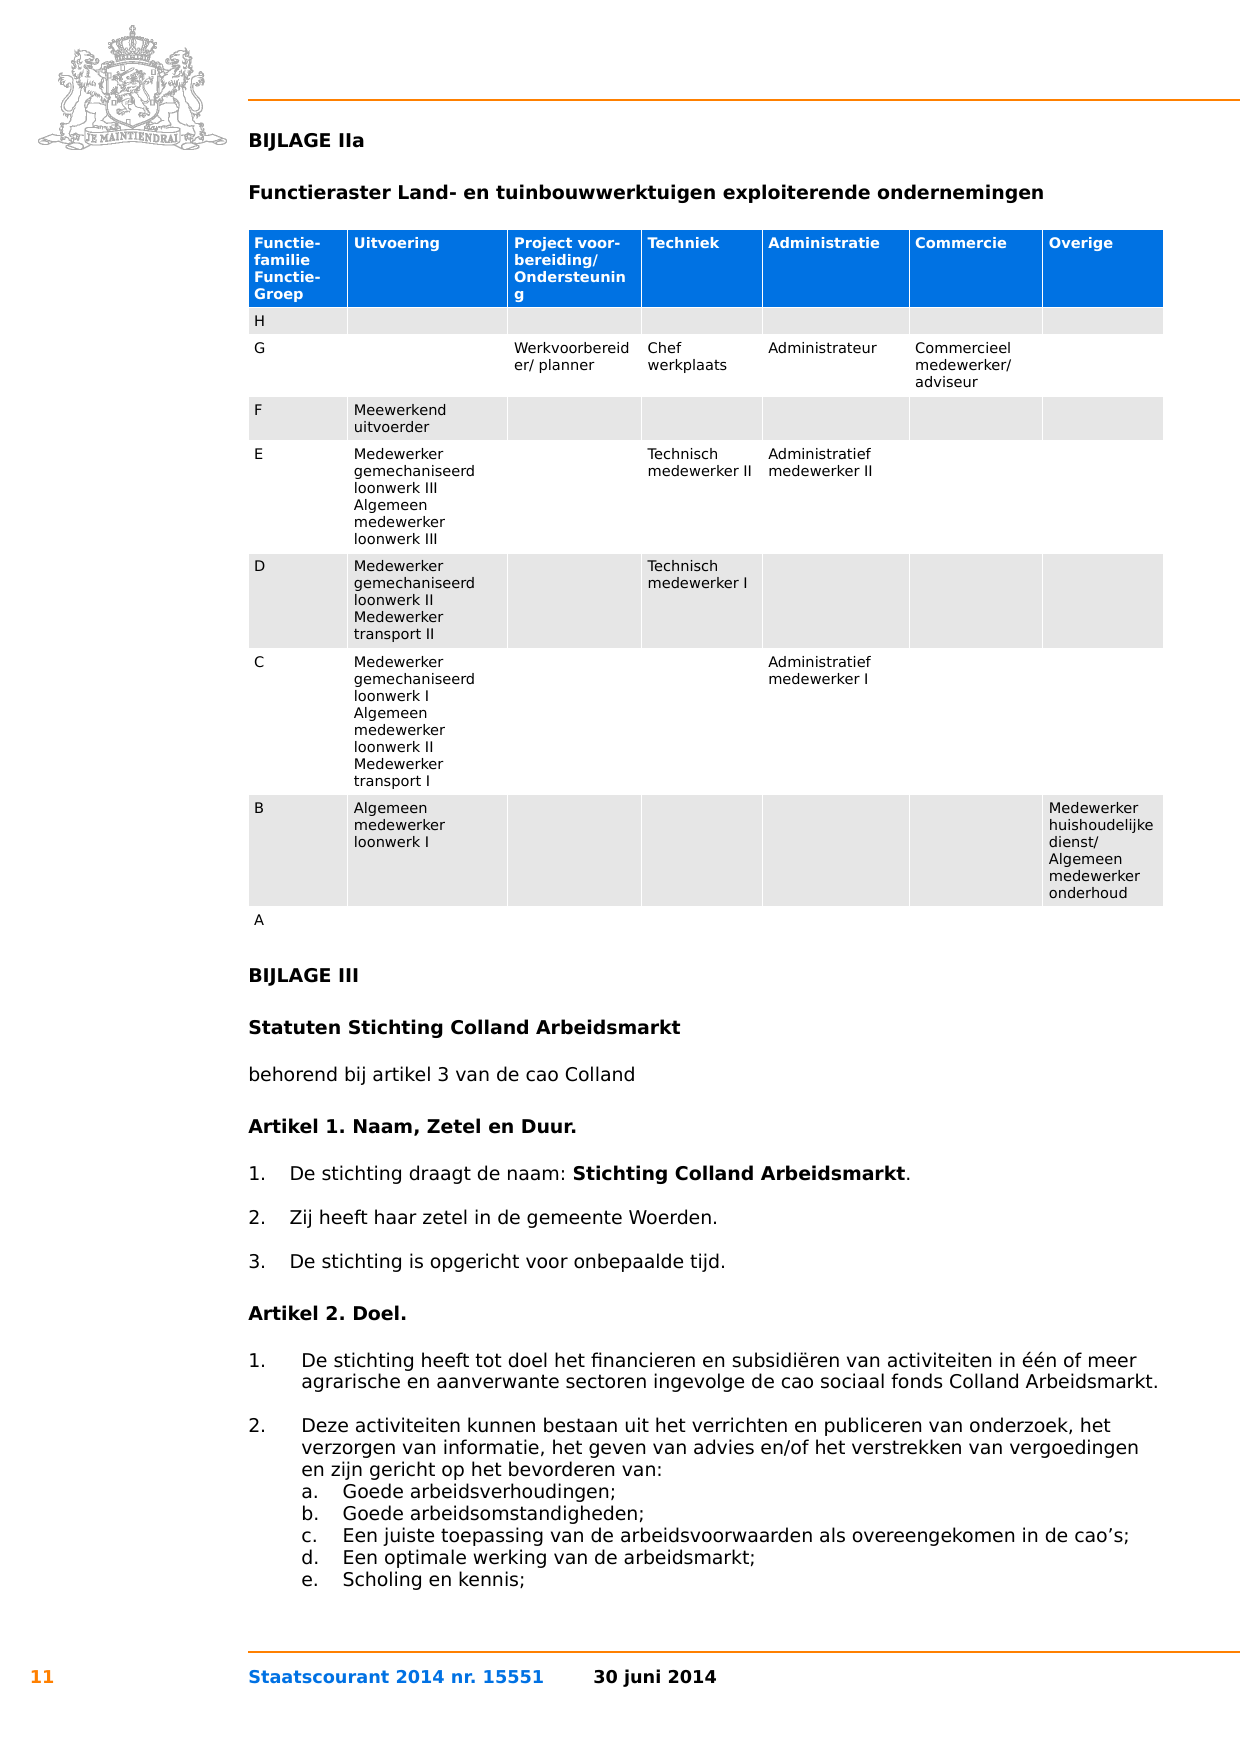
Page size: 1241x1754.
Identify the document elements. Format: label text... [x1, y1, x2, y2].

text 3. De stichting is opgericht voor onbepaalde tijd. [248, 1251, 1163, 1272]
text behorend bij artikel 3 van de cao Colland [248, 1064, 1163, 1086]
table_cell [508, 441, 641, 553]
text d. Een optimale werking van de arbeidsmarkt; [301, 1547, 1163, 1569]
table_cell G [249, 336, 347, 396]
table_cell [1043, 397, 1163, 440]
table_cell Chef werkplaats [642, 336, 762, 396]
table_cell [642, 308, 762, 334]
subtitle BIJLAGE III [248, 965, 1163, 987]
table_header Uitvoering [348, 230, 507, 307]
table_cell [1043, 554, 1163, 648]
picture [38, 25, 227, 150]
subtitle Functieraster Land- en tuinbouwwerktuigen exploiterende ondernemingen [248, 182, 1163, 204]
table_cell Technisch medewerker II [642, 441, 762, 553]
table_cell [910, 308, 1042, 334]
table_cell [508, 908, 641, 934]
table_cell Medewerker gemechaniseerd loonwerk I Algemeen medewerker loonwerk II Medewerker transport I [348, 649, 507, 794]
subtitle Artikel 1. Naam, Zetel en Duur. [248, 1116, 1163, 1138]
table_cell Technisch medewerker I [642, 554, 762, 648]
table_cell [508, 554, 641, 648]
table_cell [1043, 441, 1163, 553]
table_cell [910, 795, 1042, 906]
table_header Administratie [763, 230, 909, 307]
table_cell [763, 308, 909, 334]
table_cell Werkvoorbereider/ planner [508, 336, 641, 396]
subtitle Artikel 2. Doel. [248, 1302, 1163, 1324]
table_cell H [249, 308, 347, 334]
text 1. De stichting heeft tot doel het financieren en subsidiëren van activiteiten in één of meer agrarische en aanverwante sectoren ingevolge de cao sociaal fonds Colland Arbeidsmarkt. [248, 1349, 1163, 1393]
text b. Goede arbeidsomstandigheden; [301, 1503, 1163, 1525]
table_cell Administratief medewerker II [763, 441, 909, 553]
table_cell [763, 908, 909, 934]
table_cell Administratief medewerker I [763, 649, 909, 794]
subtitle Statuten Stichting Colland Arbeidsmarkt [248, 1017, 1163, 1039]
table_cell C [249, 649, 347, 794]
text e. Scholing en kennis; [301, 1569, 1163, 1591]
table_cell [763, 397, 909, 440]
table_cell [910, 649, 1042, 794]
table_cell [642, 908, 762, 934]
table_cell Medewerker gemechaniseerd loonwerk III Algemeen medewerker loonwerk III [348, 441, 507, 553]
table_cell [1043, 308, 1163, 334]
table_cell [1043, 908, 1163, 934]
table_cell [348, 336, 507, 396]
text c. Een juiste toepassing van de arbeidsvoorwaarden als overeengekomen in de cao’s; [301, 1525, 1163, 1547]
table_cell [642, 649, 762, 794]
table_cell [763, 554, 909, 648]
table_header Commercie [910, 230, 1042, 307]
table_cell B [249, 795, 347, 906]
table_cell [910, 441, 1042, 553]
text a. Goede arbeidsverhoudingen; [301, 1481, 1163, 1503]
text 1. De stichting draagt de naam: Stichting Colland Arbeidsmarkt. [248, 1163, 1163, 1185]
table_cell [1043, 649, 1163, 794]
table_cell [1043, 336, 1163, 396]
table_cell [763, 795, 909, 906]
table_cell [508, 649, 641, 794]
table_cell Algemeen medewerker loonwerk I [348, 795, 507, 906]
table_header Overige [1043, 230, 1163, 307]
table_cell [348, 908, 507, 934]
table_cell [508, 397, 641, 440]
table_cell D [249, 554, 347, 648]
table_header Project voor- bereiding/ Ondersteuning [508, 230, 641, 307]
table_cell E [249, 441, 347, 553]
table_cell [348, 308, 507, 334]
table_cell [910, 908, 1042, 934]
table_cell Administrateur [763, 336, 909, 396]
table_cell [642, 397, 762, 440]
table_cell F [249, 397, 347, 440]
text 2. Deze activiteiten kunnen bestaan uit het verrichten en publiceren van onderzoek, het verzorgen van informatie, het geven van advies en/of het verstrekken van vergoedingen en zijn gericht op het bevorderen van: [248, 1415, 1163, 1481]
table_cell Medewerker huishoudelijke dienst/ Algemeen medewerker onderhoud [1043, 795, 1163, 906]
table_cell [910, 397, 1042, 440]
table_cell Commercieel medewerker/ adviseur [910, 336, 1042, 396]
table_cell [508, 308, 641, 334]
table_header Functie- familie Functie- Groep [249, 230, 347, 307]
table_cell Meewerkend uitvoerder [348, 397, 507, 440]
table_cell A [249, 908, 347, 934]
subtitle BIJLAGE IIa [248, 130, 1163, 152]
table_cell Medewerker gemechaniseerd loonwerk II Medewerker transport II [348, 554, 507, 648]
table_cell [910, 554, 1042, 648]
table_cell [508, 795, 641, 906]
table_cell [642, 795, 762, 906]
table_header Techniek [642, 230, 762, 307]
text 2. Zij heeft haar zetel in de gemeente Woerden. [248, 1207, 1163, 1229]
